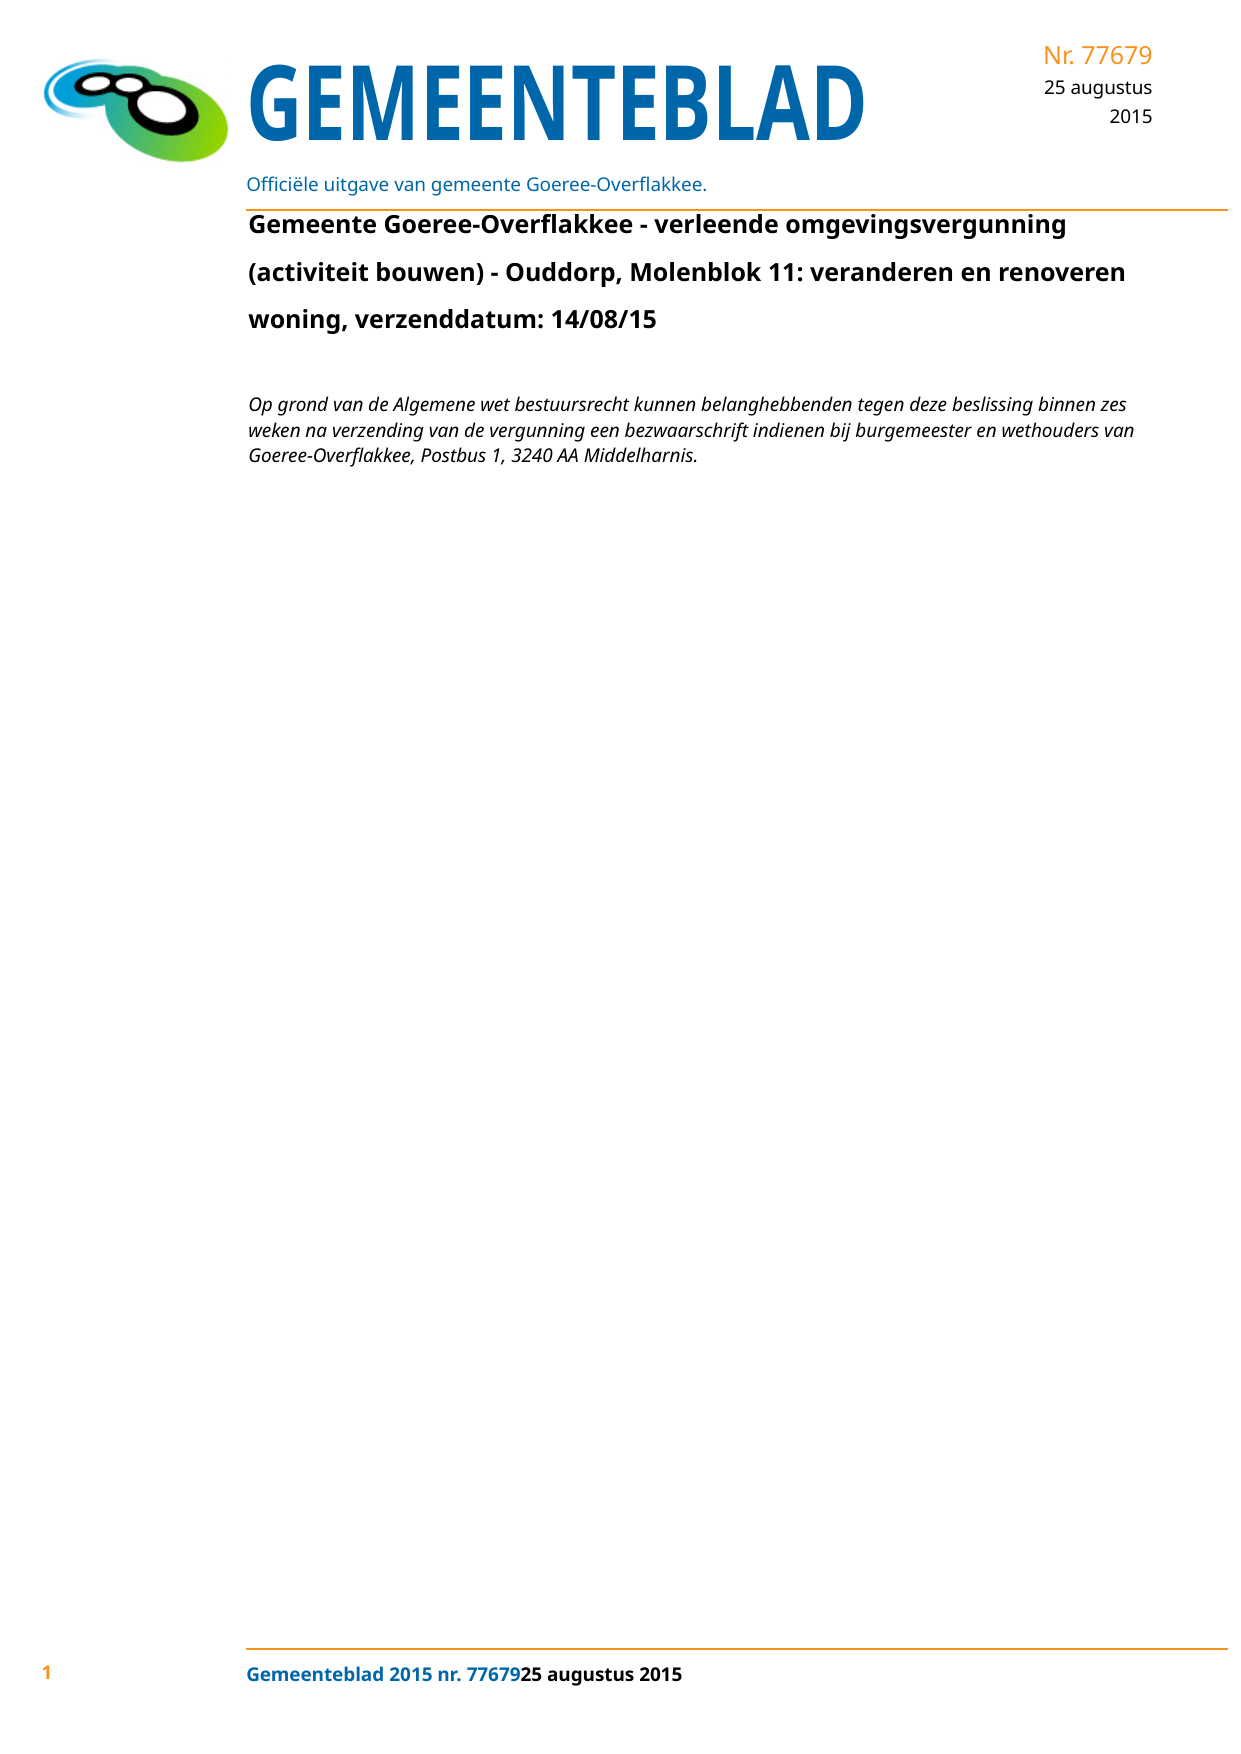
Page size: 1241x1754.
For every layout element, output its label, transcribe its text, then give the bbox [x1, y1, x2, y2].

picture [41, 47, 231, 172]
text Op grond van de Algemene wet bestuursrecht kunnen belanghebbenden tegen deze beslissing binnen zes weken na verzending van de vergunning een bezwaarschrift indienen bij burgemeester en wethouders van Goeree-Overflakkee, Postbus 1, 3240 AA Middelharnis. [248, 391, 1152, 468]
text Gemeente Goeree-Overflakkee - verleende omgevingsvergunning (activiteit bouwen) - Ouddorp, Molenblok 11: veranderen en renoveren woning, verzenddatum: 14/08/15 [248, 211, 1152, 336]
